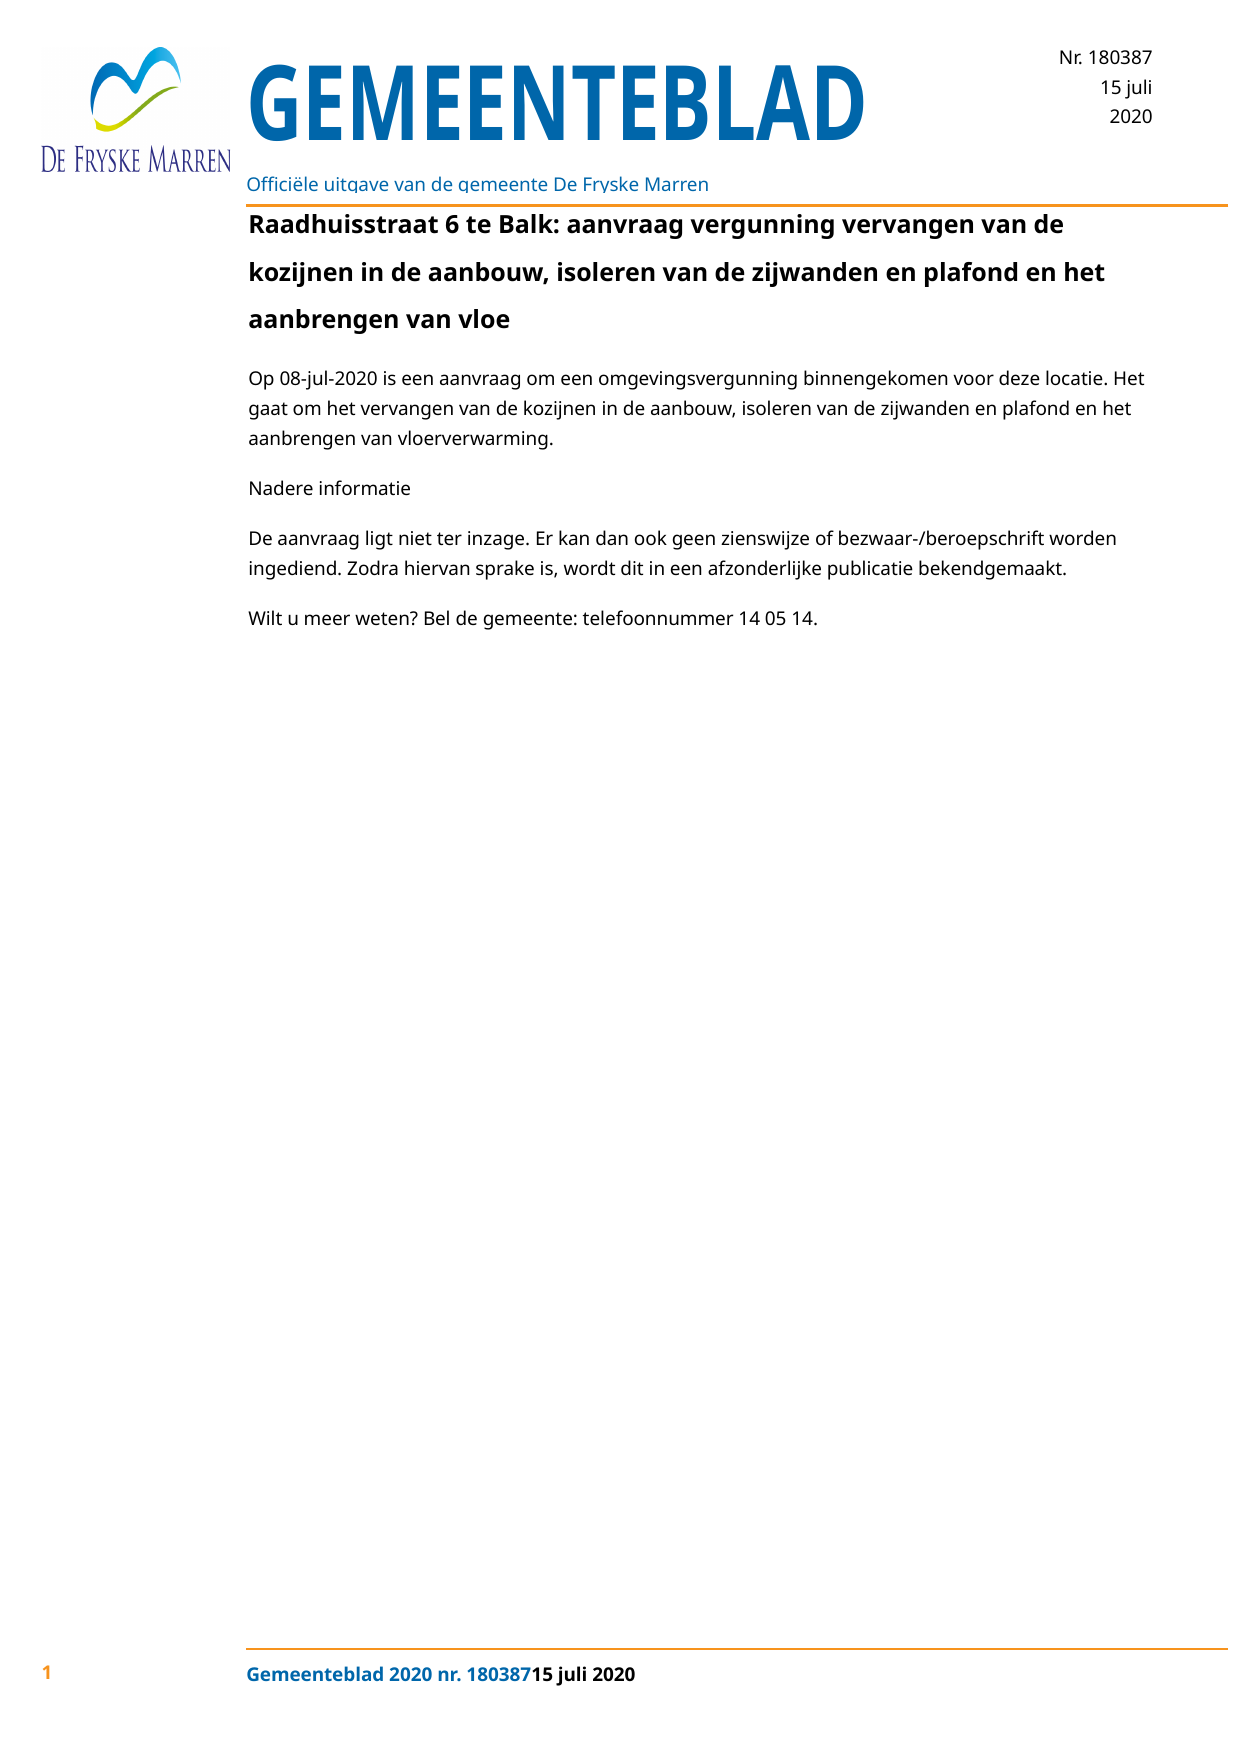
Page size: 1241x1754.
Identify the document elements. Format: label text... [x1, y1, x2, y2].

text Op 08-jul-2020 is een aanvraag om een omgevingsvergunning binnengekomen voor deze locatie. Het gaat om het vervangen van de kozijnen in de aanbouw, isoleren van de zijwanden en plafond en het aanbrengen van vloerverwarming. [248, 366, 1152, 450]
text Raadhuisstraat 6 te Balk: aanvraag vergunning vervangen van de kozijnen in de aanbouw, isoleren van de zijwanden en plafond en het aanbrengen van vloe [248, 207, 1152, 336]
text Nadere informatie [248, 475, 1152, 501]
text De aanvraag ligt niet ter inzage. Er kan dan ook geen zienswijze of bezwaar-/beroepschrift worden ingediend. Zodra hiervan sprake is, wordt dit in een afzonderlijke publicatie bekendgemaakt. [248, 526, 1152, 581]
text Wilt u meer weten? Bel de gemeente: telefoonnummer 14 05 14. [248, 606, 1152, 631]
picture [41, 47, 231, 172]
